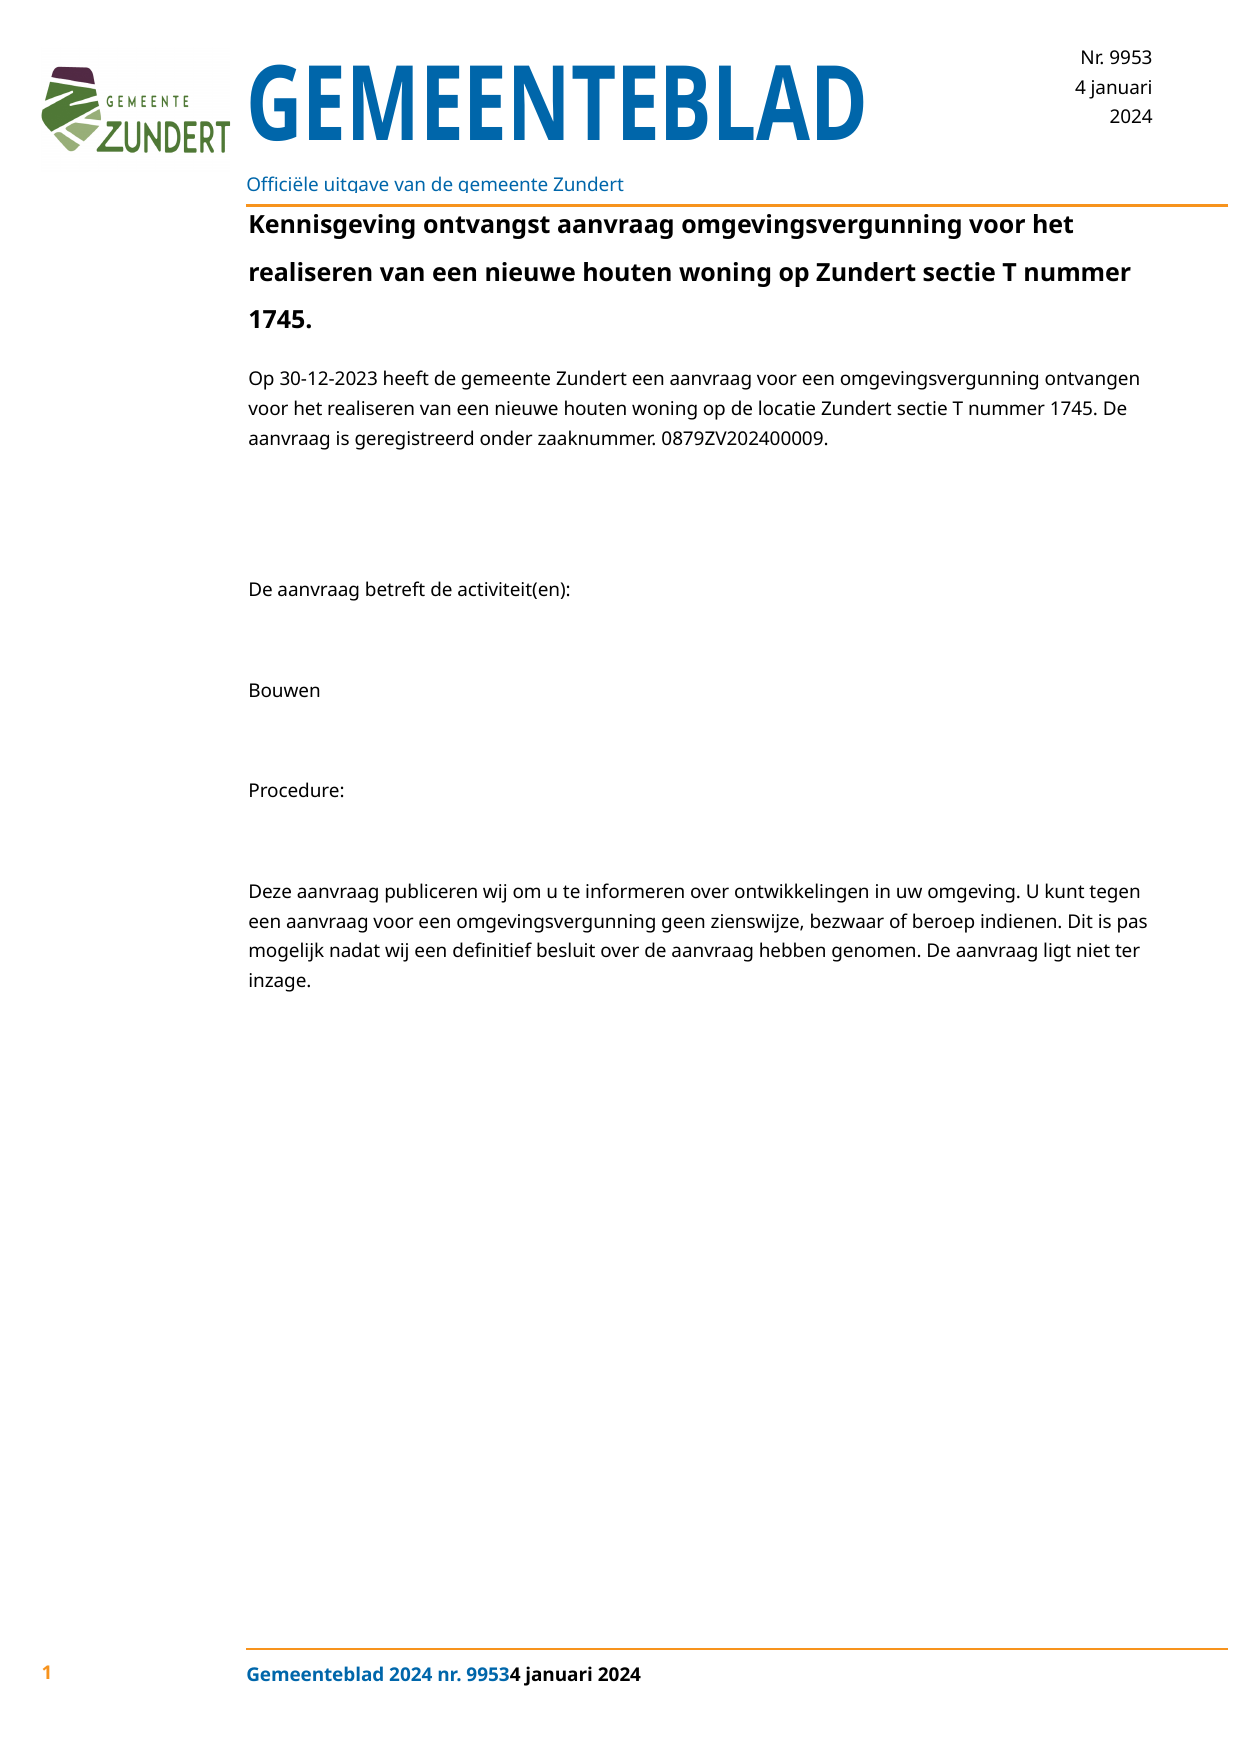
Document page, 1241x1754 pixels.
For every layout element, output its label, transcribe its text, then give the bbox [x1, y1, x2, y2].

text Deze aanvraag publiceren wij om u te informeren over ontwikkelingen in uw omgeving. U kunt tegen een aanvraag voor een omgevingsvergunning geen zienswijze, bezwaar of beroep indienen. Dit is pas mogelijk nadat wij een definitief besluit over de aanvraag hebben genomen. De aanvraag ligt niet ter inzage. [248, 878, 1152, 993]
text Op 30-12-2023 heeft de gemeente Zundert een aanvraag voor een omgevingsvergunning ontvangen voor het realiseren van een nieuwe houten woning op de locatie Zundert sectie T nummer 1745. De aanvraag is geregistreerd onder zaaknummer. 0879ZV202400009. [248, 366, 1152, 450]
picture [41, 47, 231, 172]
text Procedure: [248, 778, 1152, 803]
text Bouwen [248, 677, 1152, 702]
text De aanvraag betreft de activiteit(en): [248, 576, 1152, 602]
text Kennisgeving ontvangst aanvraag omgevingsvergunning voor het realiseren van een nieuwe houten woning op Zundert sectie T nummer 1745. [248, 207, 1152, 336]
